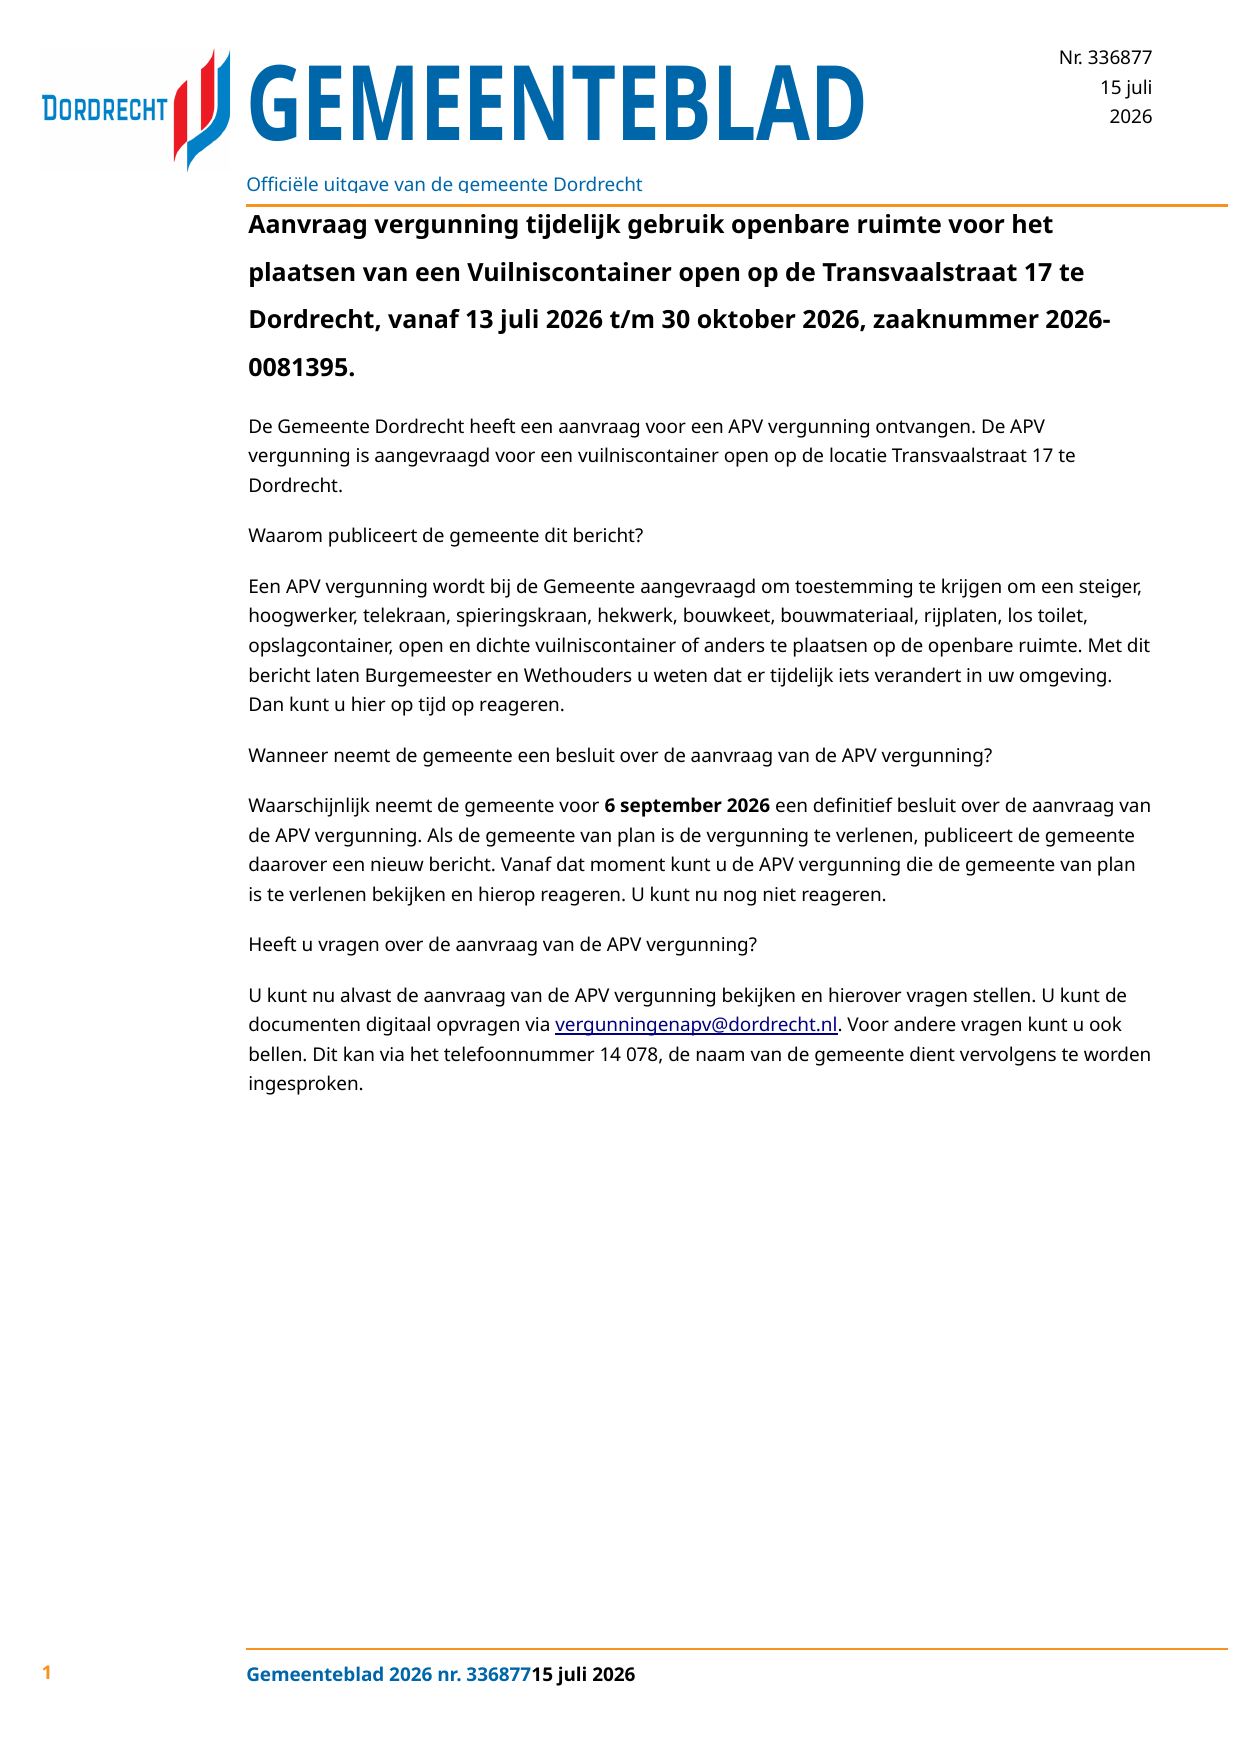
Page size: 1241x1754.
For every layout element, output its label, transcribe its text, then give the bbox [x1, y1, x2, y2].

text Waarschijnlijk neemt de gemeente voor 6 september 2026 een definitief besluit over de aanvraag van de APV vergunning. Als de gemeente van plan is de vergunning te verlenen, publiceert de gemeente daarover een nieuw bericht. Vanaf dat moment kunt u de APV vergunning die de gemeente van plan is te verlenen bekijken en hierop reageren. U kunt nu nog niet reageren. [248, 792, 1152, 907]
text Een APV vergunning wordt bij de Gemeente aangevraagd om toestemming te krijgen om een steiger, hoogwerker, telekraan, spieringskraan, hekwerk, bouwkeet, bouwmateriaal, rijplaten, los toilet, opslagcontainer, open en dichte vuilniscontainer of anders te plaatsen op de openbare ruimte. Met dit bericht laten Burgemeester en Wethouders u weten dat er tijdelijk iets verandert in uw omgeving. Dan kunt u hier op tijd op reageren. [248, 573, 1152, 717]
text U kunt nu alvast de aanvraag van de APV vergunning bekijken en hierover vragen stellen. U kunt de documenten digitaal opvragen via vergunningenapv@dordrecht.nl. Voor andere vragen kunt u ook bellen. Dit kan via het telefoonnummer 14 078, de naam van de gemeente dient vervolgens te worden ingesproken. [248, 982, 1152, 1096]
text Aanvraag vergunning tijdelijk gebruik openbare ruimte voor het plaatsen van een Vuilniscontainer open op de Transvaalstraat 17 te Dordrecht, vanaf 13 juli 2026 t/m 30 oktober 2026, zaaknummer 2026-0081395. [248, 207, 1152, 384]
picture [41, 47, 231, 172]
text Waarom publiceert de gemeente dit bericht? [248, 523, 1152, 548]
text Heeft u vragen over de aanvraag van de APV vergunning? [248, 931, 1152, 957]
text Wanneer neemt de gemeente een besluit over de aanvraag van de APV vergunning? [248, 742, 1152, 768]
text De Gemeente Dordrecht heeft een aanvraag voor een APV vergunning ontvangen. De APV vergunning is aangevraagd voor een vuilniscontainer open op de locatie Transvaalstraat 17 te Dordrecht. [248, 413, 1152, 498]
